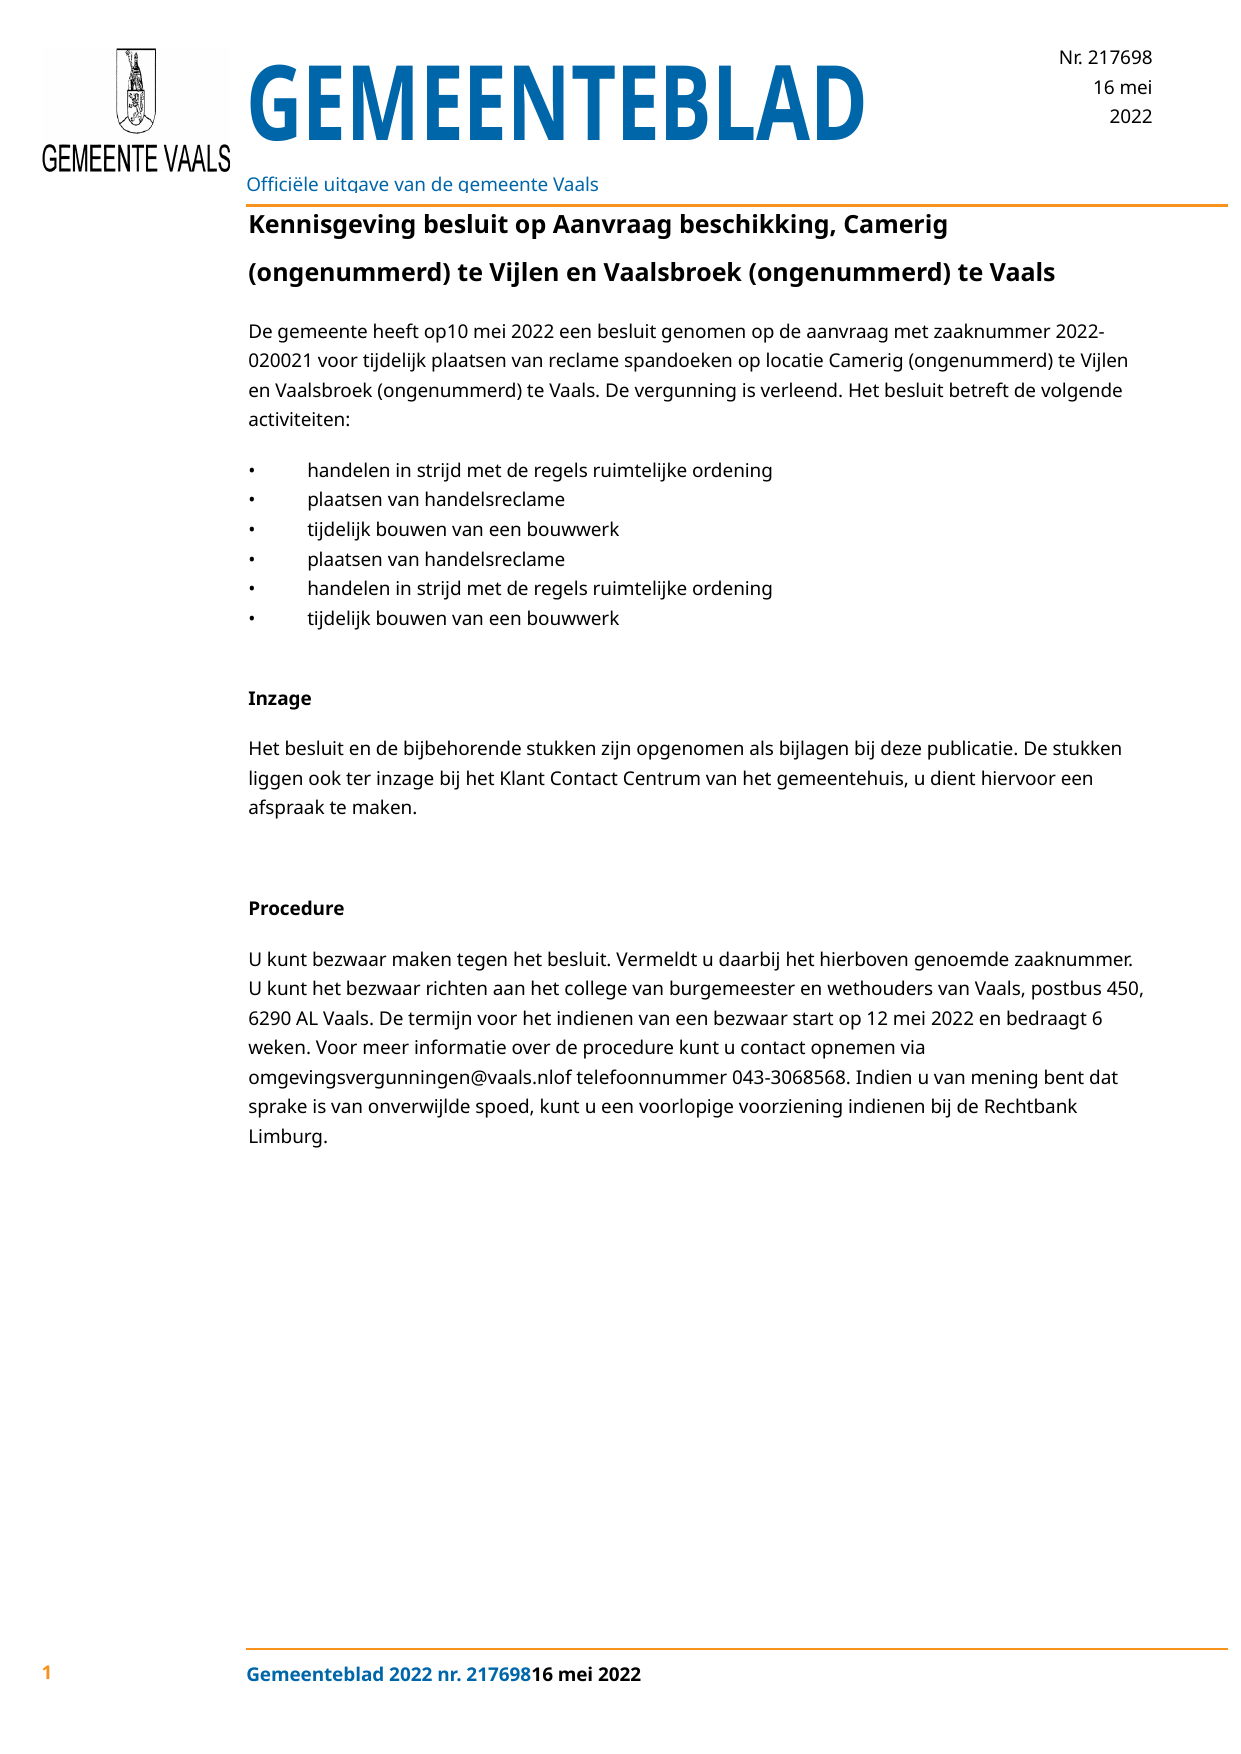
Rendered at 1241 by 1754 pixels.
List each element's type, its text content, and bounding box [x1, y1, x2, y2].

text Het besluit en de bijbehorende stukken zijn opgenomen als bijlagen bij deze publicatie. De stukken liggen ook ter inzage bij het Klant Contact Centrum van het gemeentehuis, u dient hiervoor een afspraak te maken. [248, 735, 1152, 820]
list plaatsen van handelsreclame [248, 546, 1152, 572]
list tijdelijk bouwen van een bouwwerk [248, 516, 1152, 542]
text Kennisgeving besluit op Aanvraag beschikking, Camerig (ongenummerd) te Vijlen en Vaalsbroek (ongenummerd) te Vaals [248, 207, 1152, 288]
text U kunt bezwaar maken tegen het besluit. Vermeldt u daarbij het hierboven genoemde zaaknummer. U kunt het bezwaar richten aan het college van burgemeester en wethouders van Vaals, postbus 450, 6290 AL Vaals. De termijn voor het indienen van een bezwaar start op 12 mei 2022 en bedraagt 6 weken. Voor meer informatie over de procedure kunt u contact opnemen via omgevingsvergunningen@vaals.nlof telefoonnummer 043-3068568. Indien u van mening bent dat sprake is van onverwijlde spoed, kunt u een voorlopige voorziening indienen bij de Rechtbank Limburg. [248, 946, 1152, 1149]
text De gemeente heeft op10 mei 2022 een besluit genomen op de aanvraag met zaaknummer 2022-020021 voor tijdelijk plaatsen van reclame spandoeken op locatie Camerig (ongenummerd) te Vijlen en Vaalsbroek (ongenummerd) te Vaals. De vergunning is verleend. Het besluit betreft de volgende activiteiten: [248, 318, 1152, 432]
list plaatsen van handelsreclame [248, 487, 1152, 512]
list handelen in strijd met de regels ruimtelijke ordening [248, 575, 1152, 601]
text Procedure [248, 895, 1152, 921]
list tijdelijk bouwen van een bouwwerk [248, 605, 1152, 631]
list handelen in strijd met de regels ruimtelijke ordening [248, 457, 1152, 483]
text Inzage [248, 685, 1152, 711]
picture [41, 47, 231, 172]
